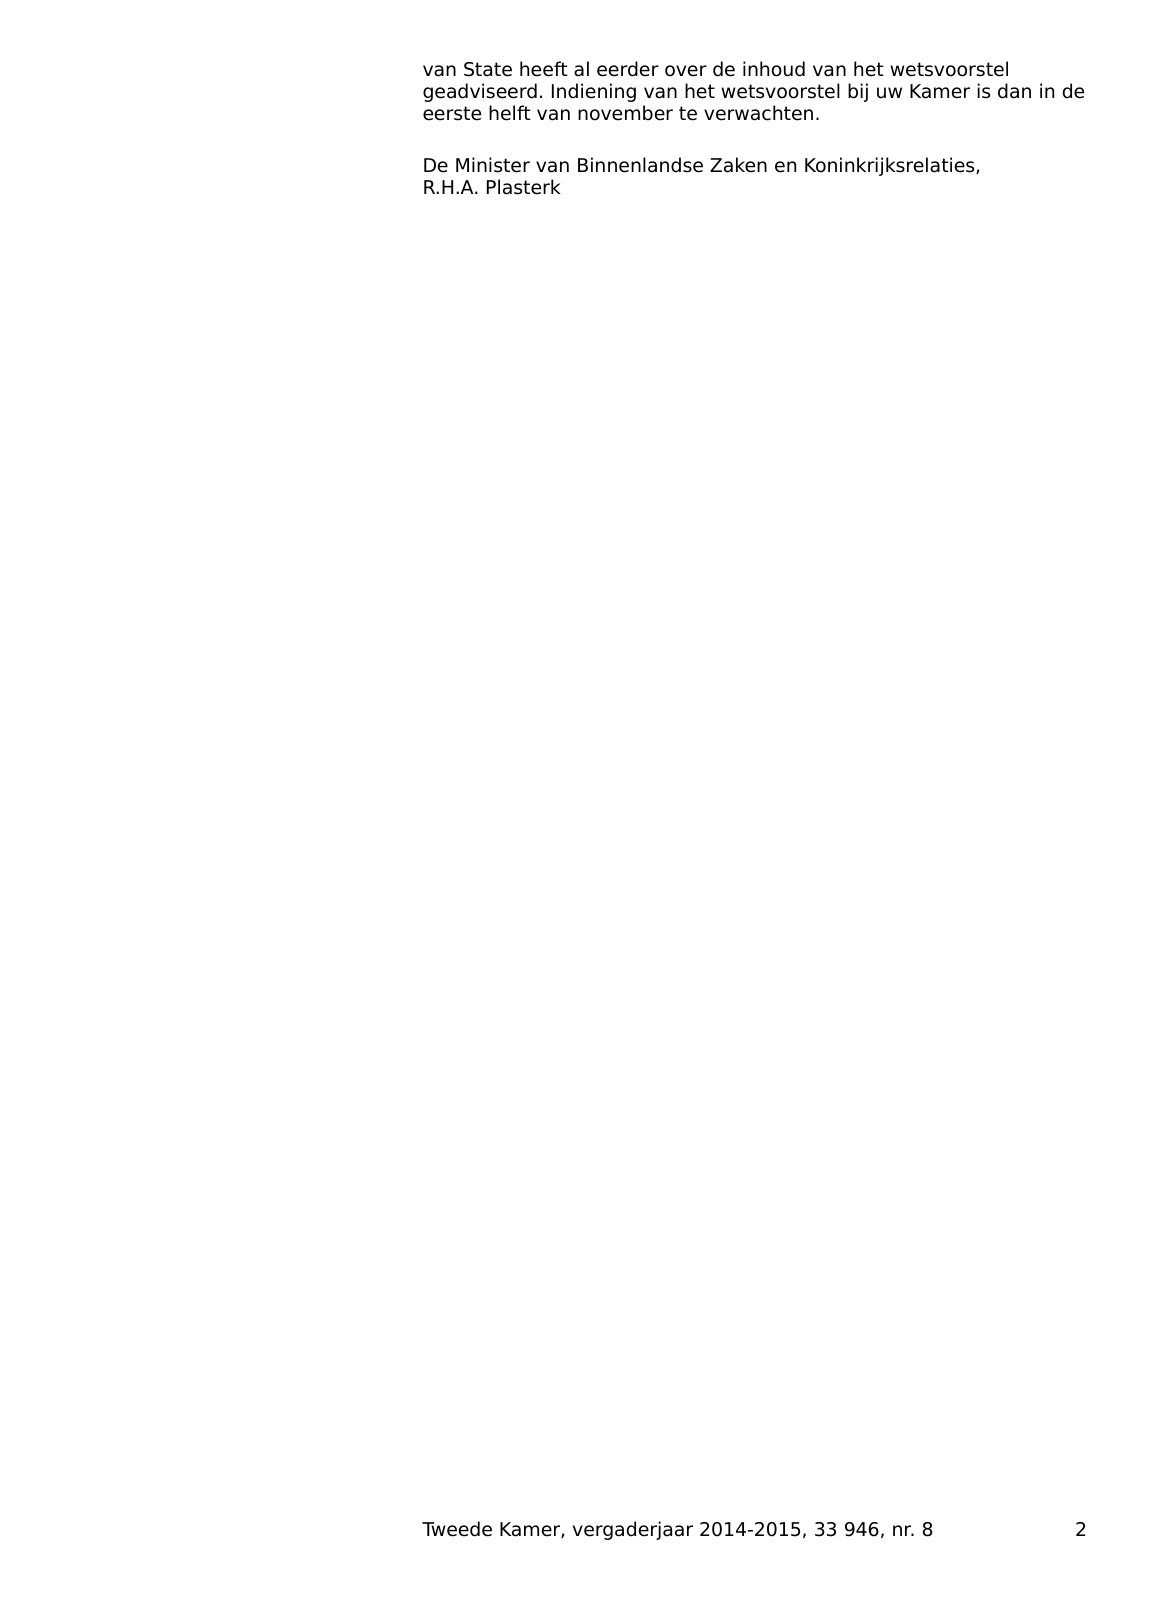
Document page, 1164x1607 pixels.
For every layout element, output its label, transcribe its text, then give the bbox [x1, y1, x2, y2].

text van State heeft al eerder over de inhoud van het wetsvoorstel geadviseerd. Indiening van het wetsvoorstel bij uw Kamer is dan in de eerste helft van november te verwachten. [422, 59, 1087, 125]
text De Minister van Binnenlandse Zaken en Koninkrijksrelaties, R.H.A. Plasterk [422, 155, 1087, 199]
